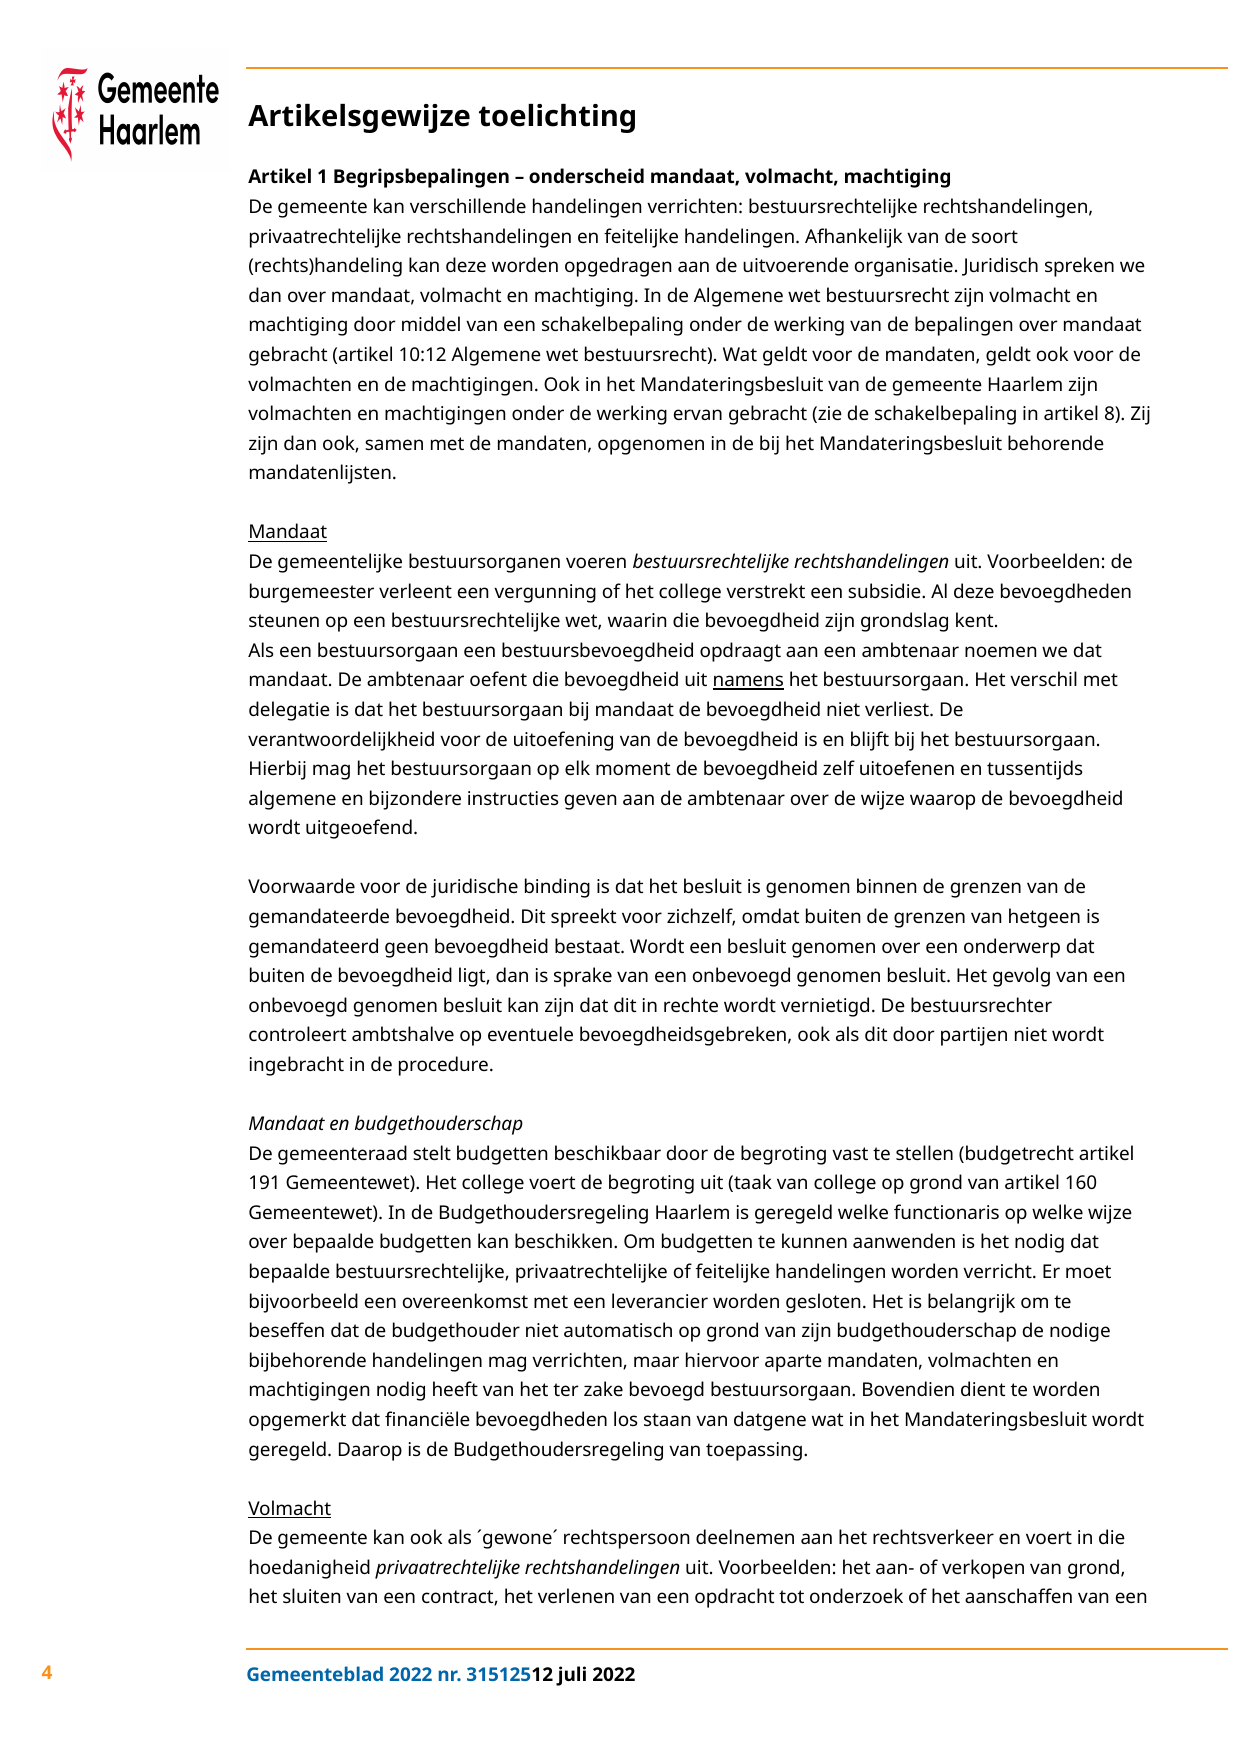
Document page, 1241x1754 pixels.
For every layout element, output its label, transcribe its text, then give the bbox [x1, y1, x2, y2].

picture [41, 47, 231, 172]
text De gemeente kan verschillende handelingen verrichten: bestuursrechtelijke rechtshandelingen, privaatrechtelijke rechtshandelingen en feitelijke handelingen. Afhankelijk van de soort (rechts)handeling kan deze worden opgedragen aan de uitvoerende organisatie. Juridisch spreken we dan over mandaat, volmacht en machtiging. In de Algemene wet bestuursrecht zijn volmacht en machtiging door middel van een schakelbepaling onder de werking van de bepalingen over mandaat gebracht (artikel 10:12 Algemene wet bestuursrecht). Wat geldt voor de mandaten, geldt ook voor de volmachten en de machtigingen. Ook in het Mandateringsbesluit van de gemeente Haarlem zijn volmachten en machtigingen onder de werking ervan gebracht (zie de schakelbepaling in artikel 8). Zij zijn dan ook, samen met de mandaten, opgenomen in de bij het Mandateringsbesluit behorende mandatenlijsten. [248, 193, 1152, 485]
text Voorwaarde voor de juridische binding is dat het besluit is genomen binnen de grenzen van de gemandateerde bevoegdheid. Dit spreekt voor zichzelf, omdat buiten de grenzen van hetgeen is gemandateerd geen bevoegdheid bestaat. Wordt een besluit genomen over een onderwerp dat buiten de bevoegdheid ligt, dan is sprake van een onbevoegd genomen besluit. Het gevolg van een onbevoegd genomen besluit kan zijn dat dit in rechte wordt vernietigd. De bestuursrechter controleert ambtshalve op eventuele bevoegdheidsgebreken, ook als dit door partijen niet wordt ingebracht in de procedure. [248, 874, 1152, 1077]
text Volmacht [248, 1495, 1152, 1521]
text Artikelsgewijze toelichting [248, 95, 1152, 134]
text De gemeentelijke bestuursorganen voeren bestuursrechtelijke rechtshandelingen uit. Voorbeelden: de burgemeester verleent een vergunning of het college verstrekt een subsidie. Al deze bevoegdheden steunen op een bestuursrechtelijke wet, waarin die bevoegdheid zijn grondslag kent. [248, 548, 1152, 633]
text Mandaat [248, 519, 1152, 544]
text Mandaat en budgethouderschap [248, 1110, 1152, 1136]
text Als een bestuursorgaan een bestuursbevoegdheid opdraagt aan een ambtenaar noemen we dat mandaat. De ambtenaar oefent die bevoegdheid uit namens het bestuursorgaan. Het verschil met delegatie is dat het bestuursorgaan bij mandaat de bevoegdheid niet verliest. De verantwoordelijkheid voor de uitoefening van de bevoegdheid is en blijft bij het bestuursorgaan. Hierbij mag het bestuursorgaan op elk moment de bevoegdheid zelf uitoefenen en tussentijds algemene en bijzondere instructies geven aan de ambtenaar over de wijze waarop de bevoegdheid wordt uitgeoefend. [248, 637, 1152, 840]
text De gemeenteraad stelt budgetten beschikbaar door de begroting vast te stellen (budgetrecht artikel 191 Gemeentewet). Het college voert de begroting uit (taak van college op grond van artikel 160 Gemeentewet). In de Budgethoudersregeling Haarlem is geregeld welke functionaris op welke wijze over bepaalde budgetten kan beschikken. Om budgetten te kunnen aanwenden is het nodig dat bepaalde bestuursrechtelijke, privaatrechtelijke of feitelijke handelingen worden verricht. Er moet bijvoorbeeld een overeenkomst met een leverancier worden gesloten. Het is belangrijk om te beseffen dat de budgethouder niet automatisch op grond van zijn budgethouderschap de nodige bijbehorende handelingen mag verrichten, maar hiervoor aparte mandaten, volmachten en machtigingen nodig heeft van het ter zake bevoegd bestuursorgaan. Bovendien dient te worden opgemerkt dat financiële bevoegdheden los staan van datgene wat in het Mandateringsbesluit wordt geregeld. Daarop is de Budgethoudersregeling van toepassing. [248, 1140, 1152, 1461]
text De gemeente kan ook als ´gewone´ rechtspersoon deelnemen aan het rechtsverkeer en voert in die hoedanigheid privaatrechtelijke rechtshandelingen uit. Voorbeelden: het aan- of verkopen van grond, het sluiten van een contract, het verlenen van een opdracht tot onderzoek of het aanschaffen van een [248, 1524, 1152, 1609]
text Artikel 1 Begripsbepalingen – onderscheid mandaat, volmacht, machtiging [248, 164, 1152, 189]
